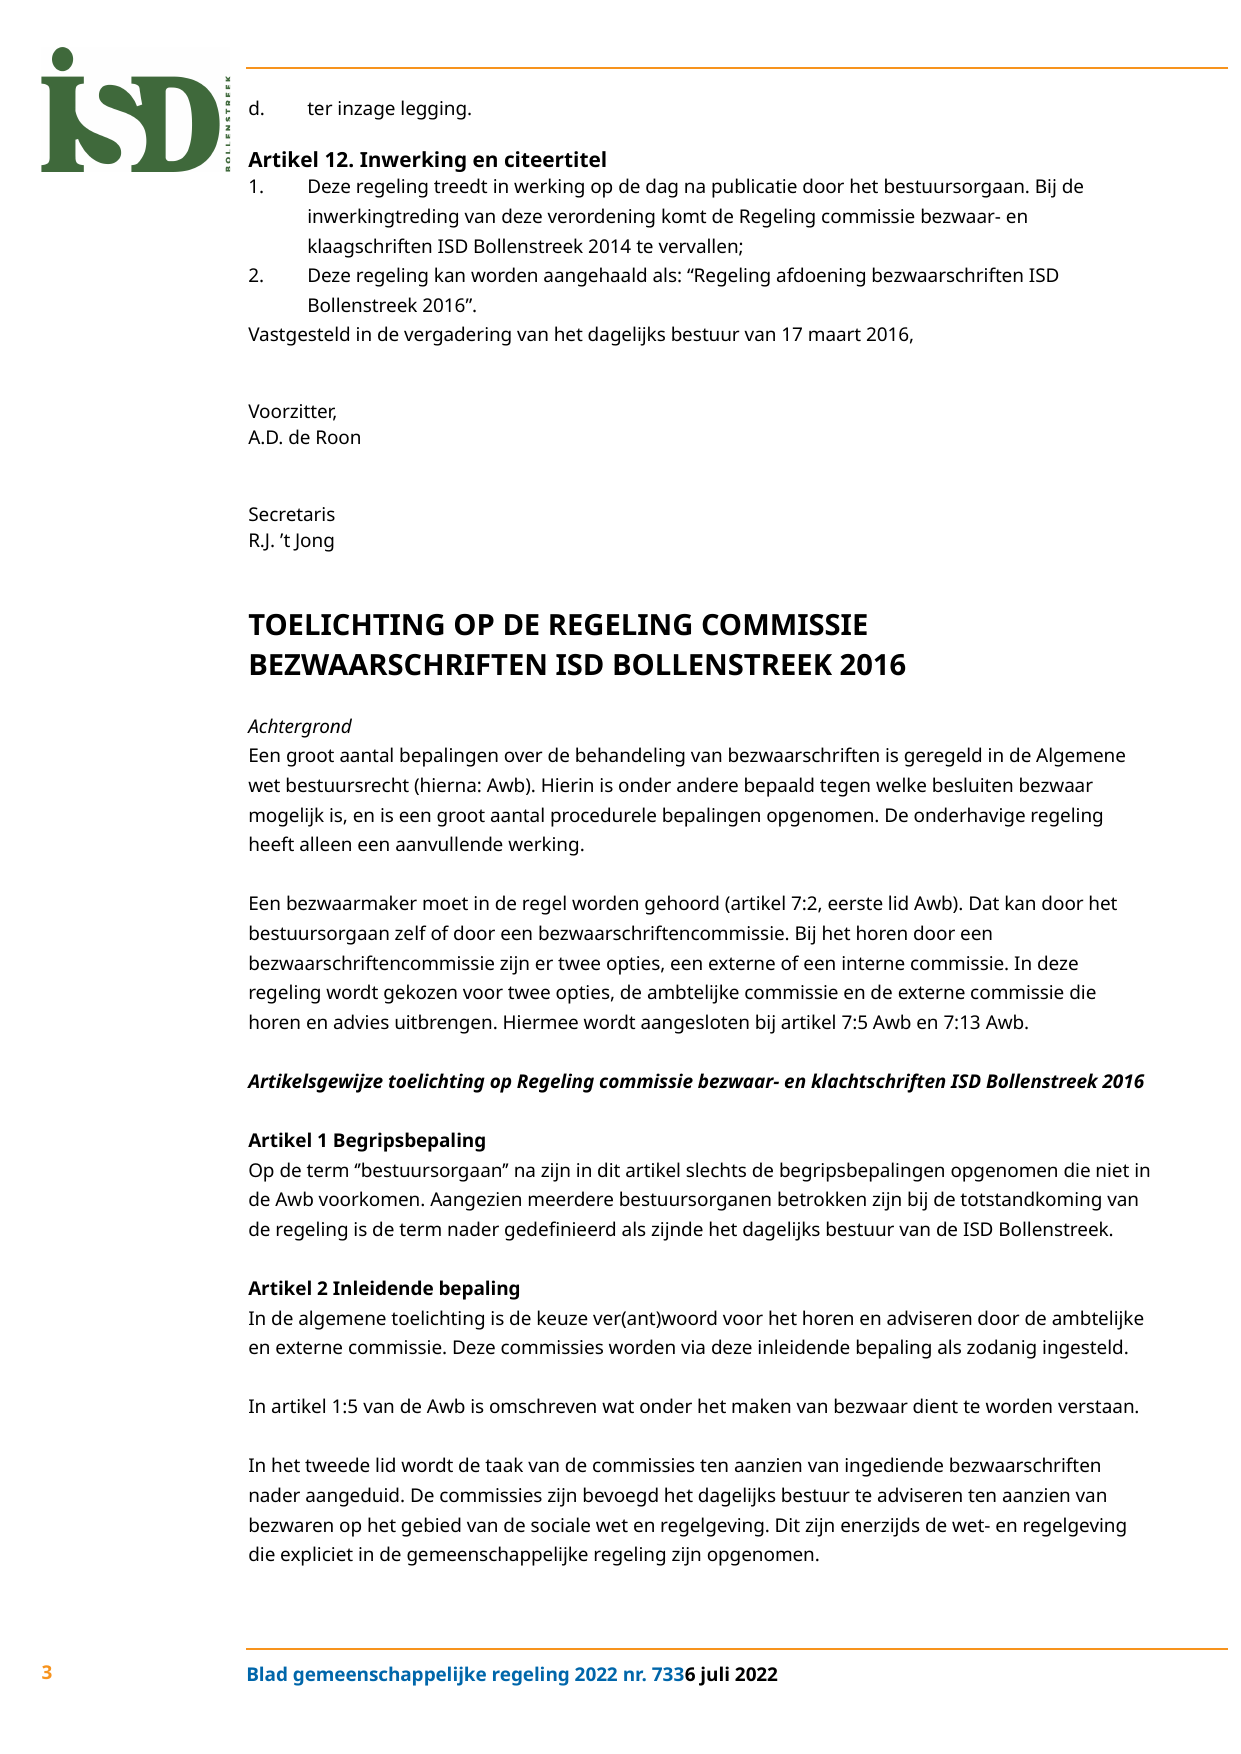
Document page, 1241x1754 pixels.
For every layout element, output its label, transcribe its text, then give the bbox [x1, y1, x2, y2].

text Op de term ‘’bestuursorgaan’’ na zijn in dit artikel slechts de begripsbepalingen opgenomen die niet in de Awb voorkomen. Aangezien meerdere bestuursorganen betrokken zijn bij de totstandkoming van de regeling is de term nader gedefinieerd als zijnde het dagelijks bestuur van de ISD Bollenstreek. [248, 1157, 1152, 1242]
text In de algemene toelichting is de keuze ver(ant)woord voor het horen en adviseren door de ambtelijke en externe commissie. Deze commissies worden via deze inleidende bepaling als zodanig ingesteld. [248, 1305, 1152, 1360]
text TOELICHTING OP DE REGELING COMMISSIE BEZWAARSCHRIFTEN ISD BOLLENSTREEK 2016 [248, 604, 1152, 684]
text Secretaris [248, 502, 1152, 527]
text In artikel 1:5 van de Awb is omschreven wat onder het maken van bezwaar dient te worden verstaan. [248, 1393, 1152, 1419]
list Deze regeling treedt in werking op de dag na publicatie door het bestuursorgaan. Bij de inwerkingtreding van deze verordening komt de Regeling commissie bezwaar- en klaagschriften ISD Bollenstreek 2014 te vervallen; [248, 174, 1152, 258]
text Vastgesteld in de vergadering van het dagelijks bestuur van 17 maart 2016, [248, 322, 1152, 347]
text Artikelsgewijze toelichting op Regeling commissie bezwaar- en klachtschriften ISD Bollenstreek 2016 [248, 1068, 1152, 1094]
text R.J. ’t Jong [248, 527, 1152, 553]
text Een bezwaarmaker moet in de regel worden gehoord (artikel 7:2, eerste lid Awb). Dat kan door het bestuursorgaan zelf of door een bezwaarschriftencommissie. Bij het horen door een bezwaarschriftencommissie zijn er twee opties, een externe of een interne commissie. In deze regeling wordt gekozen voor twee opties, de ambtelijke commissie en de externe commissie die horen en advies uitbrengen. Hiermee wordt aangesloten bij artikel 7:5 Awb en 7:13 Awb. [248, 891, 1152, 1035]
text Artikel 2 Inleidende bepaling [248, 1275, 1152, 1301]
picture [41, 47, 231, 172]
text Artikel 12. Inwerking en citeertitel [248, 145, 1152, 174]
text A.D. de Roon [248, 424, 1152, 450]
text In het tweede lid wordt de taak van de commissies ten aanzien van ingediende bezwaarschriften nader aangeduid. De commissies zijn bevoegd het dagelijks bestuur te adviseren ten aanzien van bezwaren op het gebied van de sociale wet en regelgeving. Dit zijn enerzijds de wet- en regelgeving die expliciet in de gemeenschappelijke regeling zijn opgenomen. [248, 1453, 1152, 1567]
text Voorzitter, [248, 399, 1152, 424]
text Een groot aantal bepalingen over de behandeling van bezwaarschriften is geregeld in de Algemene wet bestuursrecht (hierna: Awb). Hierin is onder andere bepaald tegen welke besluiten bezwaar mogelijk is, en is een groot aantal procedurele bepalingen opgenomen. De onderhavige regeling heeft alleen een aanvullende werking. [248, 743, 1152, 857]
text Artikel 1 Begripsbepaling [248, 1127, 1152, 1153]
list Deze regeling kan worden aangehaald als: “Regeling afdoening bezwaarschriften ISD Bollenstreek 2016”. [248, 262, 1152, 318]
text Achtergrond [248, 713, 1152, 739]
list ter inzage legging. [248, 95, 1152, 121]
